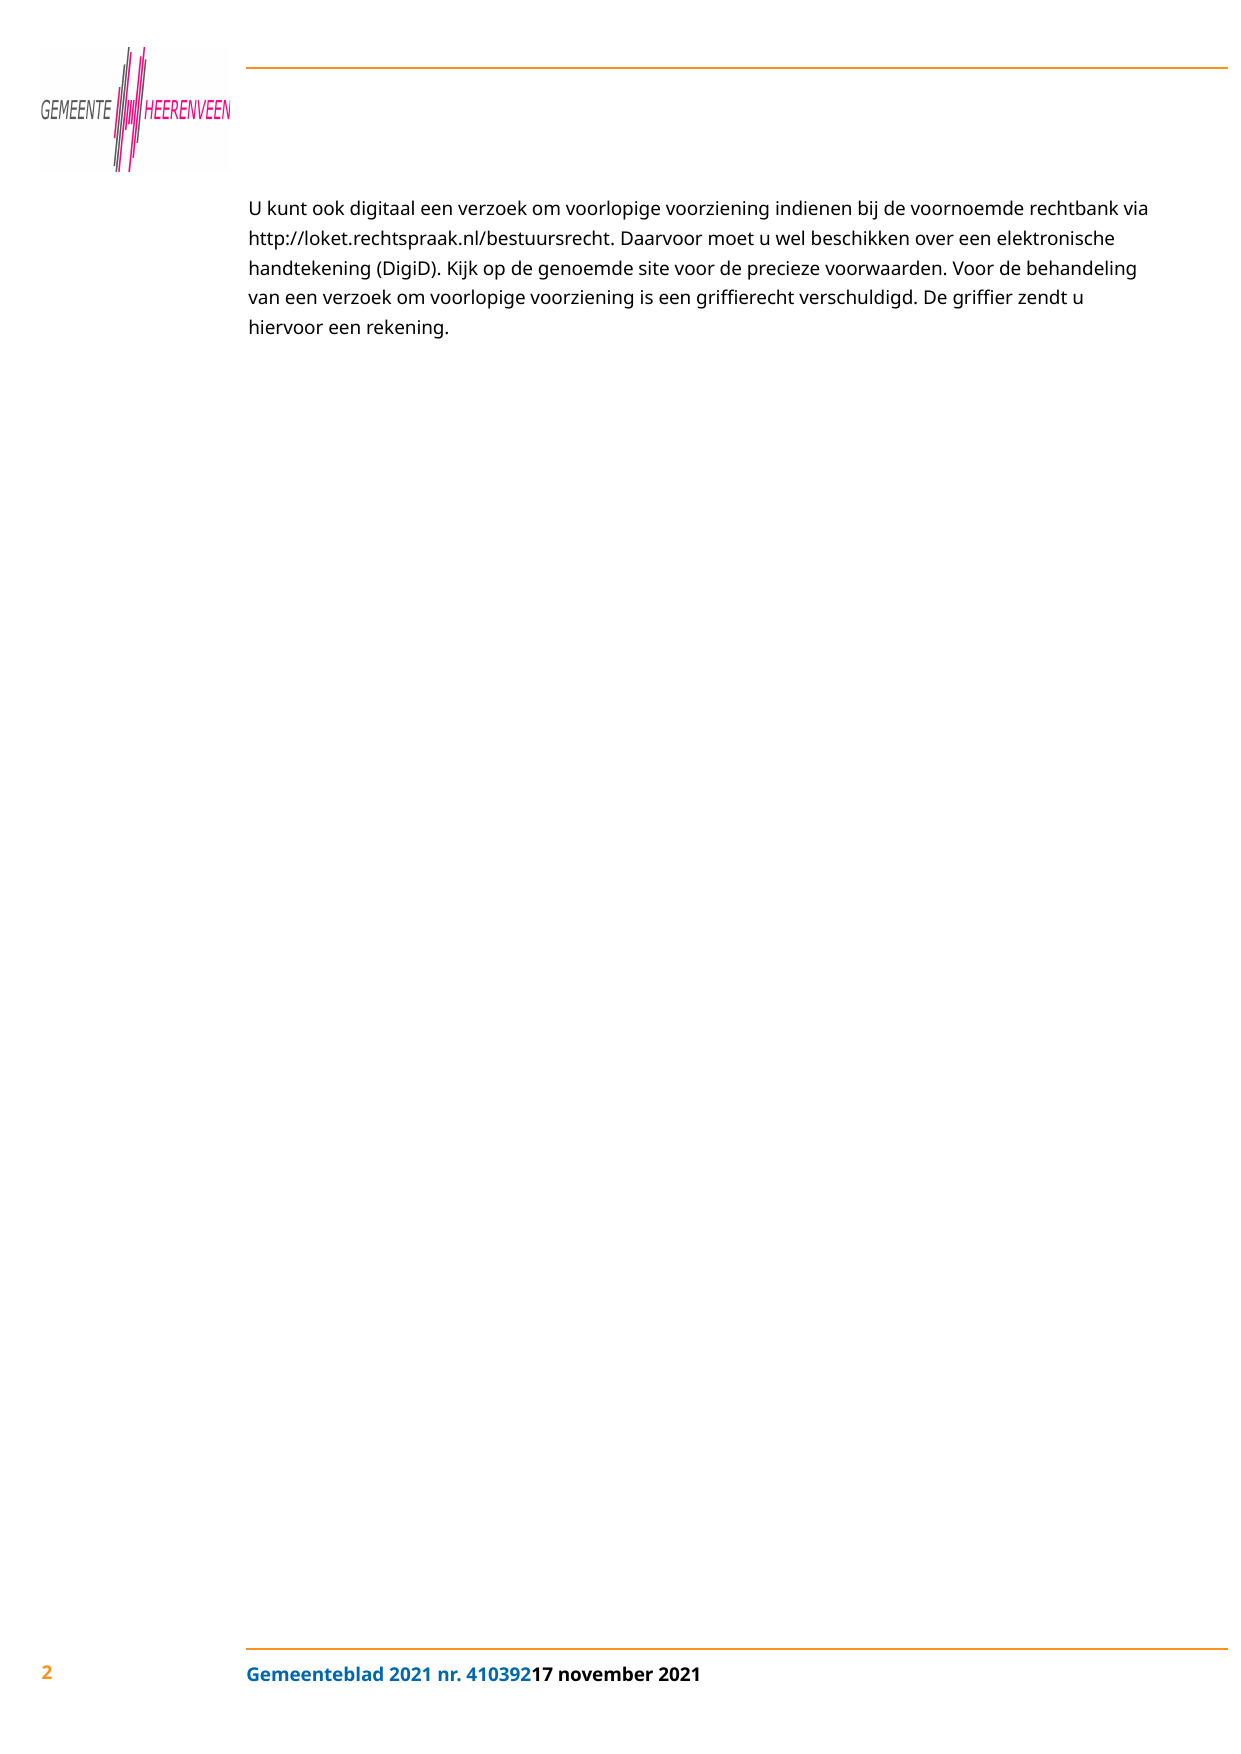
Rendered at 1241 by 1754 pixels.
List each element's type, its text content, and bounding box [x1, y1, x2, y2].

text U kunt ook digitaal een verzoek om voorlopige voorziening indienen bij de voornoemde rechtbank via http://loket.rechtspraak.nl/bestuursrecht. Daarvoor moet u wel beschikken over een elektronische handtekening (DigiD). Kijk op de genoemde site voor de precieze voorwaarden. Voor de behandeling van een verzoek om voorlopige voorziening is een griffierecht verschuldigd. De griffier zendt u hiervoor een rekening. [248, 196, 1152, 340]
picture [41, 47, 231, 172]
